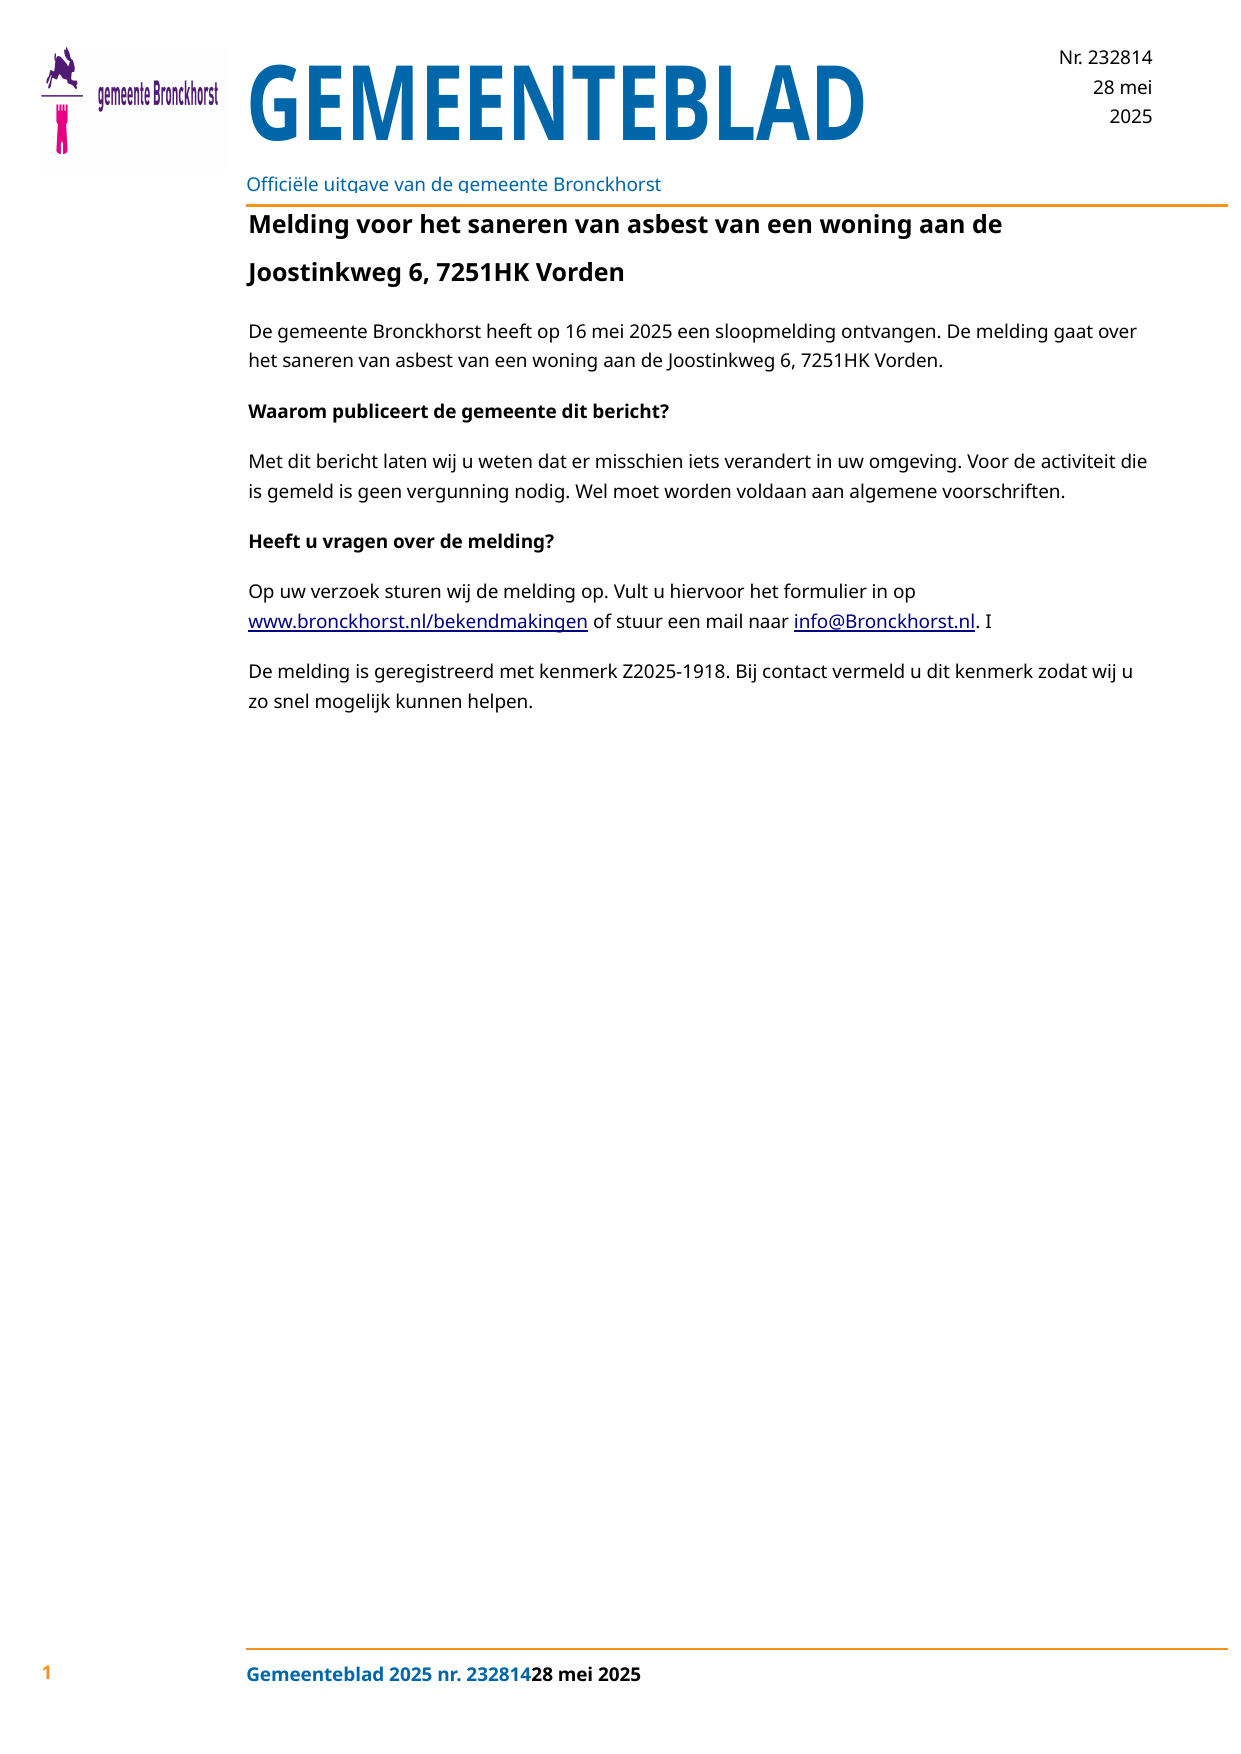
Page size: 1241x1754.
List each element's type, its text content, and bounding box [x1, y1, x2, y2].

text Op uw verzoek sturen wij de melding op. Vult u hiervoor het formulier in op www.bronckhorst.nl/bekendmakingen of stuur een mail naar info@Bronckhorst.nl. I [248, 579, 1152, 634]
picture [41, 47, 231, 172]
text Heeft u vragen over de melding? [248, 528, 1152, 554]
text Met dit bericht laten wij u weten dat er misschien iets verandert in uw omgeving. Voor de activiteit die is gemeld is geen vergunning nodig. Wel moet worden voldaan aan algemene voorschriften. [248, 448, 1152, 504]
text De gemeente Bronckhorst heeft op 16 mei 2025 een sloopmelding ontvangen. De melding gaat over het saneren van asbest van een woning aan de Joostinkweg 6, 7251HK Vorden. [248, 318, 1152, 373]
text De melding is geregistreerd met kenmerk Z2025-1918. Bij contact vermeld u dit kenmerk zodat wij u zo snel mogelijk kunnen helpen. [248, 659, 1152, 714]
text Waarom publiceert de gemeente dit bericht? [248, 398, 1152, 424]
text Melding voor het saneren van asbest van een woning aan de Joostinkweg 6, 7251HK Vorden [248, 207, 1152, 288]
